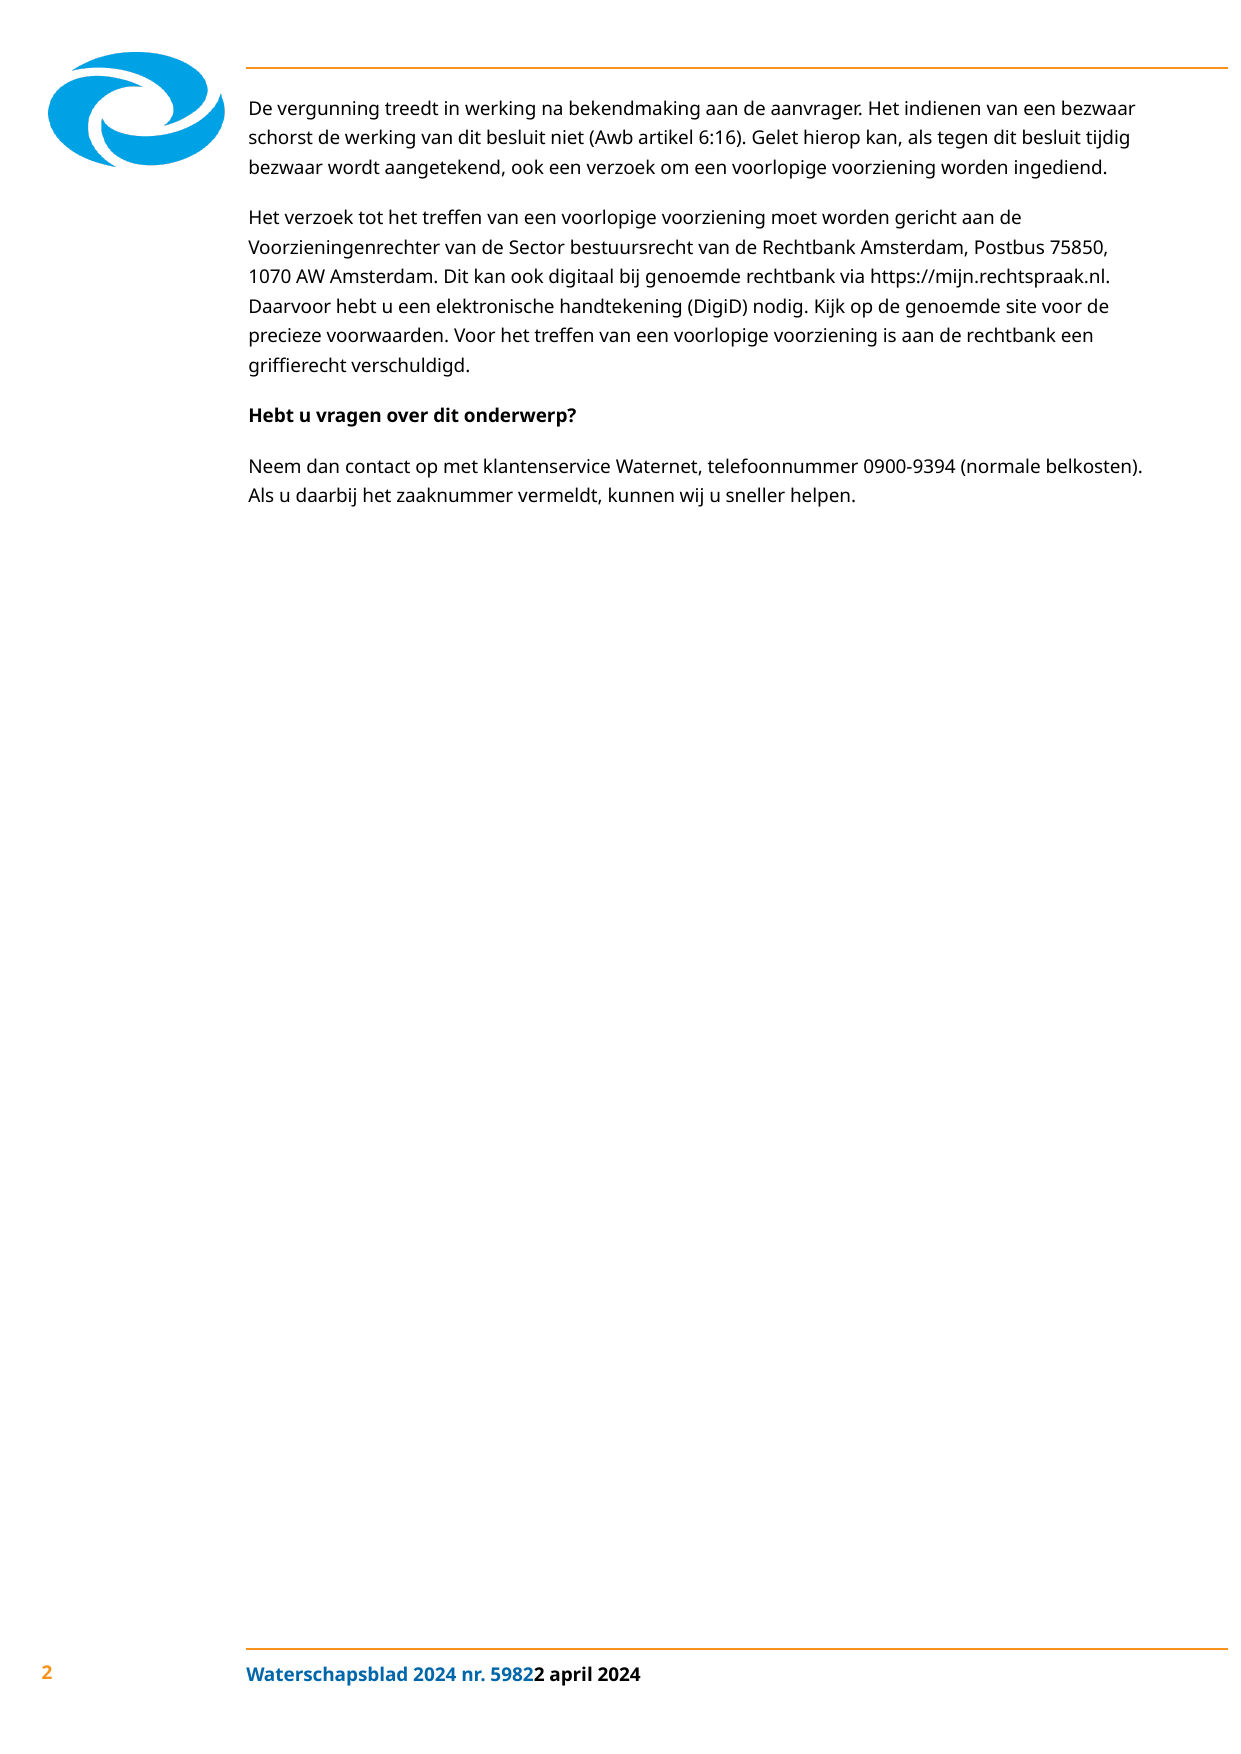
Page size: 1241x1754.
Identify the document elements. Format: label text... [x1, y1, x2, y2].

text De vergunning treedt in werking na bekendmaking aan de aanvrager. Het indienen van een bezwaar schorst de werking van dit besluit niet (Awb artikel 6:16). Gelet hierop kan, als tegen dit besluit tijdig bezwaar wordt aangetekend, ook een verzoek om een voorlopige voorziening worden ingediend. [248, 95, 1152, 180]
text Het verzoek tot het treffen van een voorlopige voorziening moet worden gericht aan de Voorzieningenrechter van de Sector bestuursrecht van de Rechtbank Amsterdam, Postbus 75850, 1070 AW Amsterdam. Dit kan ook digitaal bij genoemde rechtbank via https://mijn.rechtspraak.nl. Daarvoor hebt u een elektronische handtekening (DigiD) nodig. Kijk op de genoemde site voor de precieze voorwaarden. Voor het treffen van een voorlopige voorziening is aan de rechtbank een griffierecht verschuldigd. [248, 204, 1152, 378]
text Neem dan contact op met klantenservice Waternet, telefoonnummer 0900-9394 (normale belkosten). Als u daarbij het zaaknummer vermeldt, kunnen wij u sneller helpen. [248, 453, 1152, 508]
picture [41, 47, 231, 172]
text Hebt u vragen over dit onderwerp? [248, 403, 1152, 428]
